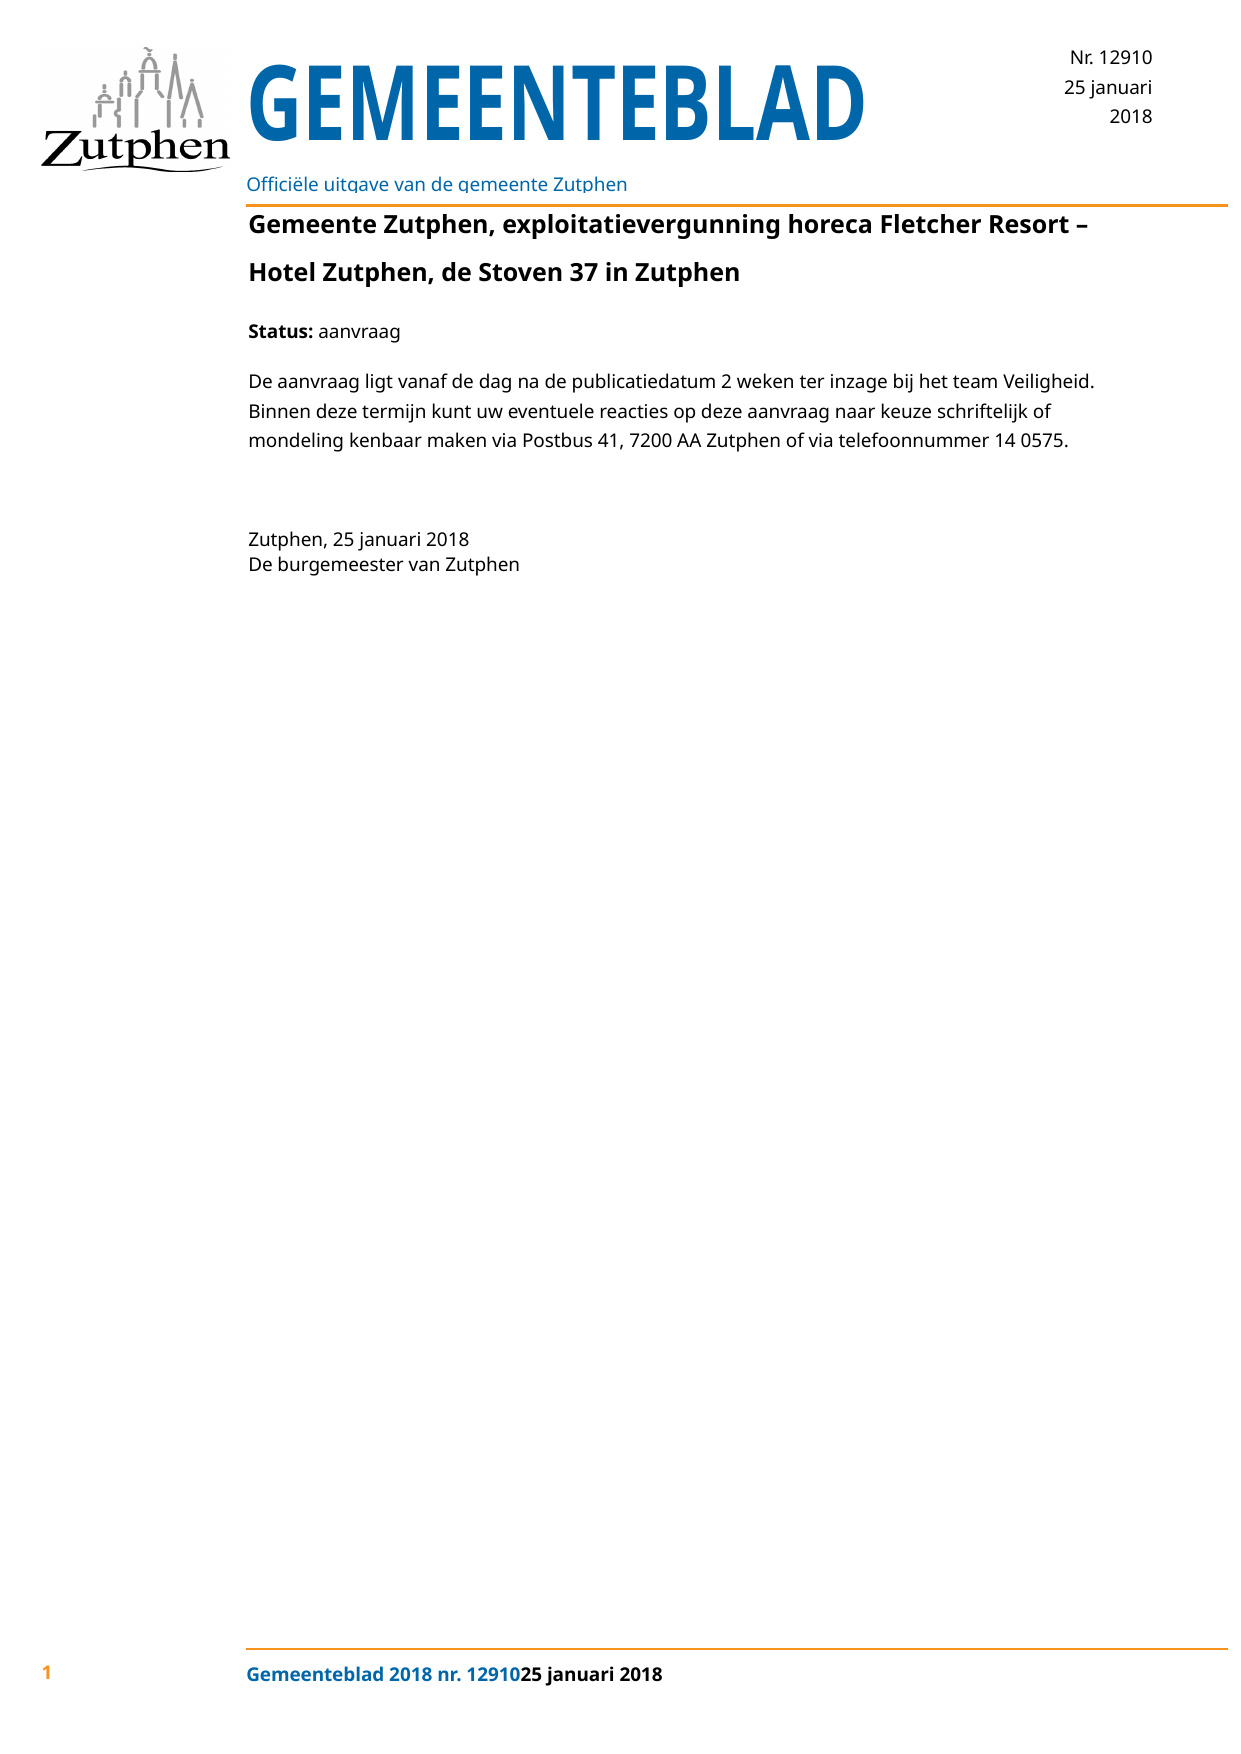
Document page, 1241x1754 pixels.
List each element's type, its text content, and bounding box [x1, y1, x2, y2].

text Status: aanvraag [248, 318, 1152, 344]
text De aanvraag ligt vanaf de dag na de publicatiedatum 2 weken ter inzage bij het team Veiligheid. Binnen deze termijn kunt uw eventuele reacties op deze aanvraag naar keuze schriftelijk of mondeling kenbaar maken via Postbus 41, 7200 AA Zutphen of via telefoonnummer 14 0575. [248, 368, 1152, 453]
picture [41, 47, 231, 172]
text Zutphen, 25 januari 2018 [248, 526, 1152, 551]
text De burgemeester van Zutphen [248, 551, 1152, 577]
text Gemeente Zutphen, exploitatievergunning horeca Fletcher Resort – Hotel Zutphen, de Stoven 37 in Zutphen [248, 207, 1152, 288]
